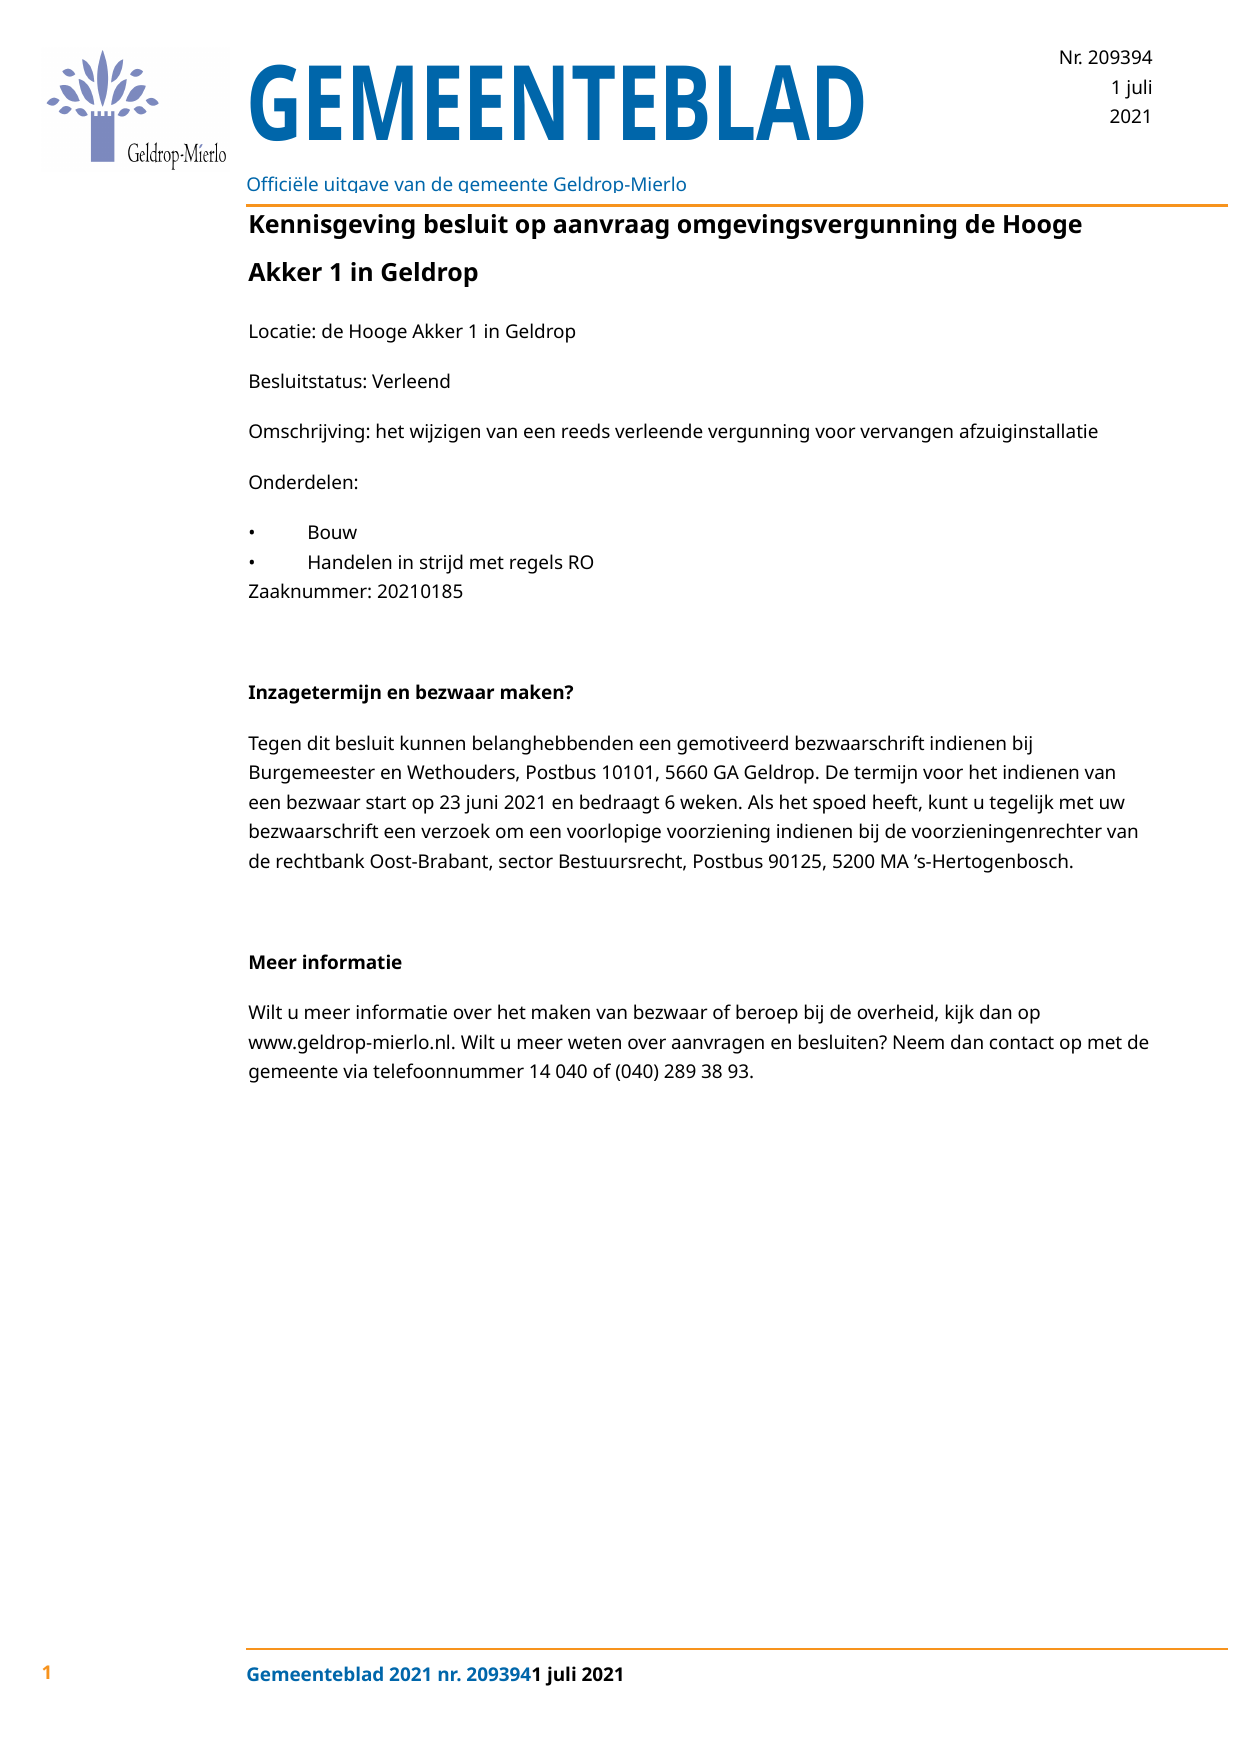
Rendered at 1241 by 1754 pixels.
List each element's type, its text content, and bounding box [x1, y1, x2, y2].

text Inzagetermijn en bezwaar maken? [248, 679, 1152, 705]
text Zaaknummer: 20210185 [248, 579, 1152, 604]
text Locatie: de Hooge Akker 1 in Geldrop [248, 318, 1152, 344]
picture [41, 47, 231, 172]
text Besluitstatus: Verleend [248, 368, 1152, 394]
text Onderdelen: [248, 469, 1152, 495]
text Meer informatie [248, 949, 1152, 975]
list Bouw [248, 519, 1152, 545]
text Omschrijving: het wijzigen van een reeds verleende vergunning voor vervangen afzuiginstallatie [248, 419, 1152, 444]
text Tegen dit besluit kunnen belanghebbenden een gemotiveerd bezwaarschrift indienen bij Burgemeester en Wethouders, Postbus 10101, 5660 GA Geldrop. De termijn voor het indienen van een bezwaar start op 23 juni 2021 en bedraagt 6 weken. Als het spoed heeft, kunt u tegelijk met uw bezwaarschrift een verzoek om een voorlopige voorziening indienen bij de voorzieningenrechter van de rechtbank Oost-Brabant, sector Bestuursrecht, Postbus 90125, 5200 MA ’s-Hertogenbosch. [248, 730, 1152, 874]
text Wilt u meer informatie over het maken van bezwaar of beroep bij de overheid, kijk dan op www.geldrop-mierlo.nl. Wilt u meer weten over aanvragen en besluiten? Neem dan contact op met de gemeente via telefoonnummer 14 040 of (040) 289 38 93. [248, 999, 1152, 1084]
list Handelen in strijd met regels RO [248, 549, 1152, 575]
text Kennisgeving besluit op aanvraag omgevingsvergunning de Hooge Akker 1 in Geldrop [248, 207, 1152, 288]
